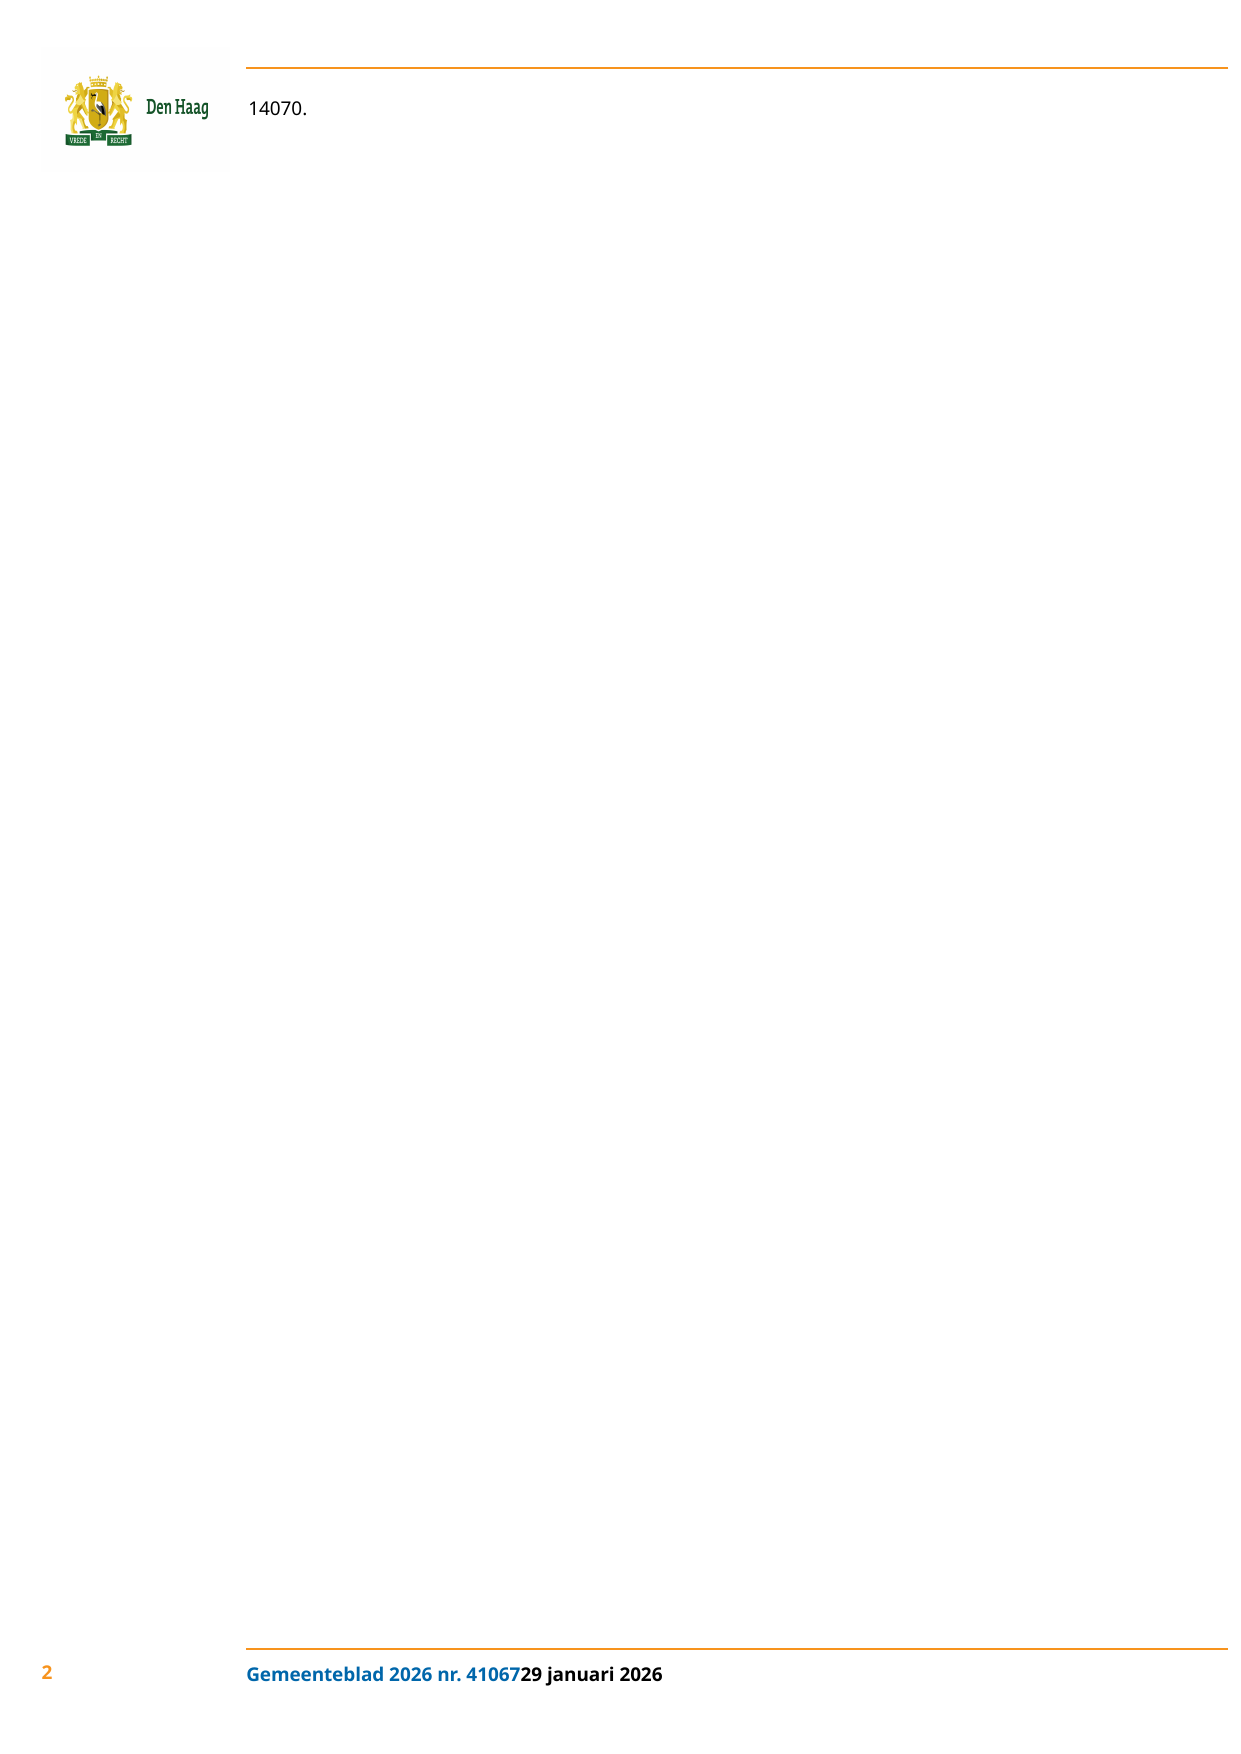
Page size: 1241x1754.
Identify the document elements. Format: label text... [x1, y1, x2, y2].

picture [41, 47, 231, 172]
text 14070. [248, 95, 1152, 121]
